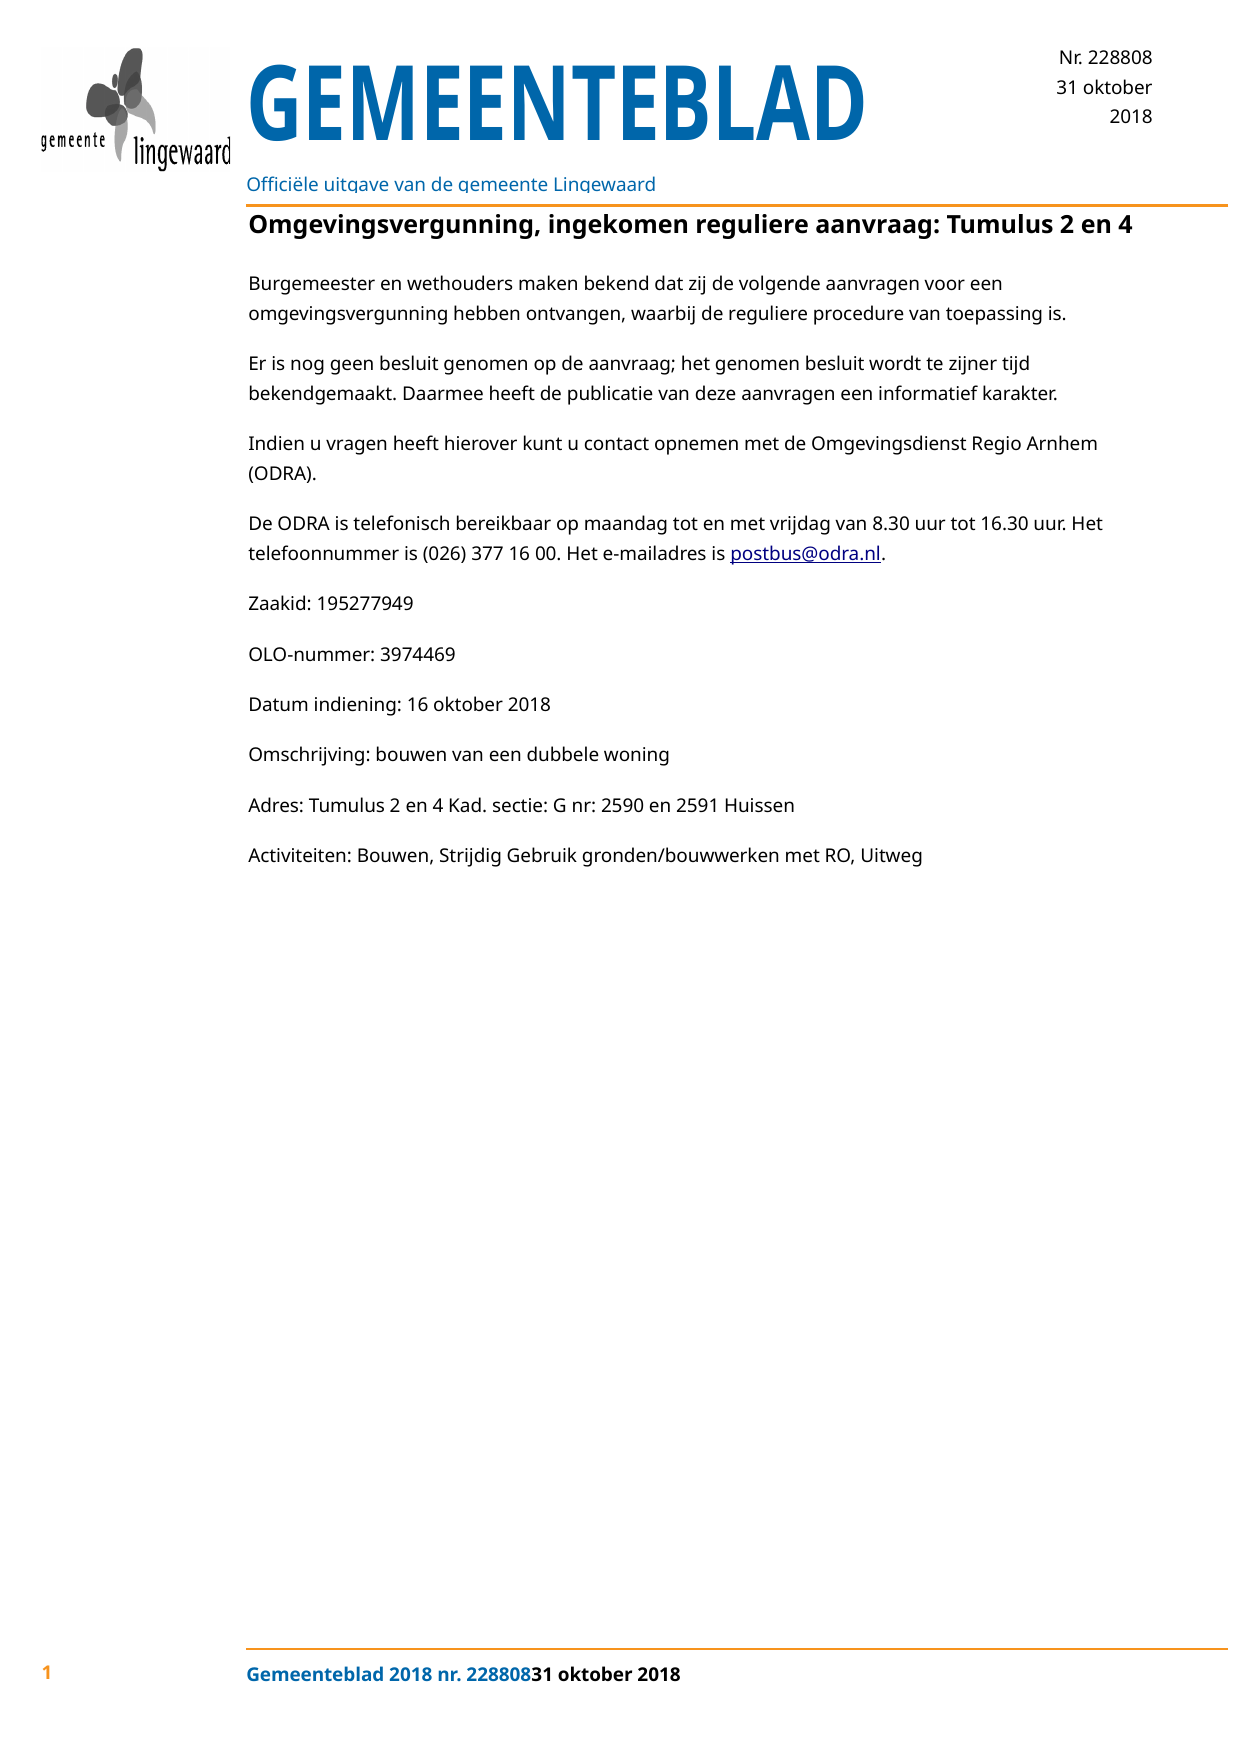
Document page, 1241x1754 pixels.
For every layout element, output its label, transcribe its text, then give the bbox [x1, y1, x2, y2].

text Omschrijving: bouwen van een dubbele woning [248, 742, 1152, 767]
text Burgemeester en wethouders maken bekend dat zij de volgende aanvragen voor een omgevingsvergunning hebben ontvangen, waarbij de reguliere procedure van toepassing is. [248, 270, 1152, 326]
text Omgevingsvergunning, ingekomen reguliere aanvraag: Tumulus 2 en 4 [248, 207, 1152, 241]
text Indien u vragen heeft hierover kunt u contact opnemen met de Omgevingsdienst Regio Arnhem (ODRA). [248, 430, 1152, 486]
text OLO-nummer: 3974469 [248, 641, 1152, 666]
text Datum indiening: 16 oktober 2018 [248, 691, 1152, 717]
text De ODRA is telefonisch bereikbaar op maandag tot en met vrijdag van 8.30 uur tot 16.30 uur. Het telefoonnummer is (026) 377 16 00. Het e-mailadres is postbus@odra.nl. [248, 510, 1152, 566]
text Zaakid: 195277949 [248, 590, 1152, 616]
picture [41, 47, 231, 172]
text Adres: Tumulus 2 en 4 Kad. sectie: G nr: 2590 en 2591 Huissen [248, 792, 1152, 818]
text Er is nog geen besluit genomen op de aanvraag; het genomen besluit wordt te zijner tijd bekendgemaakt. Daarmee heeft de publicatie van deze aanvragen een informatief karakter. [248, 350, 1152, 406]
text Activiteiten: Bouwen, Strijdig Gebruik gronden/bouwwerken met RO, Uitweg [248, 842, 1152, 868]
